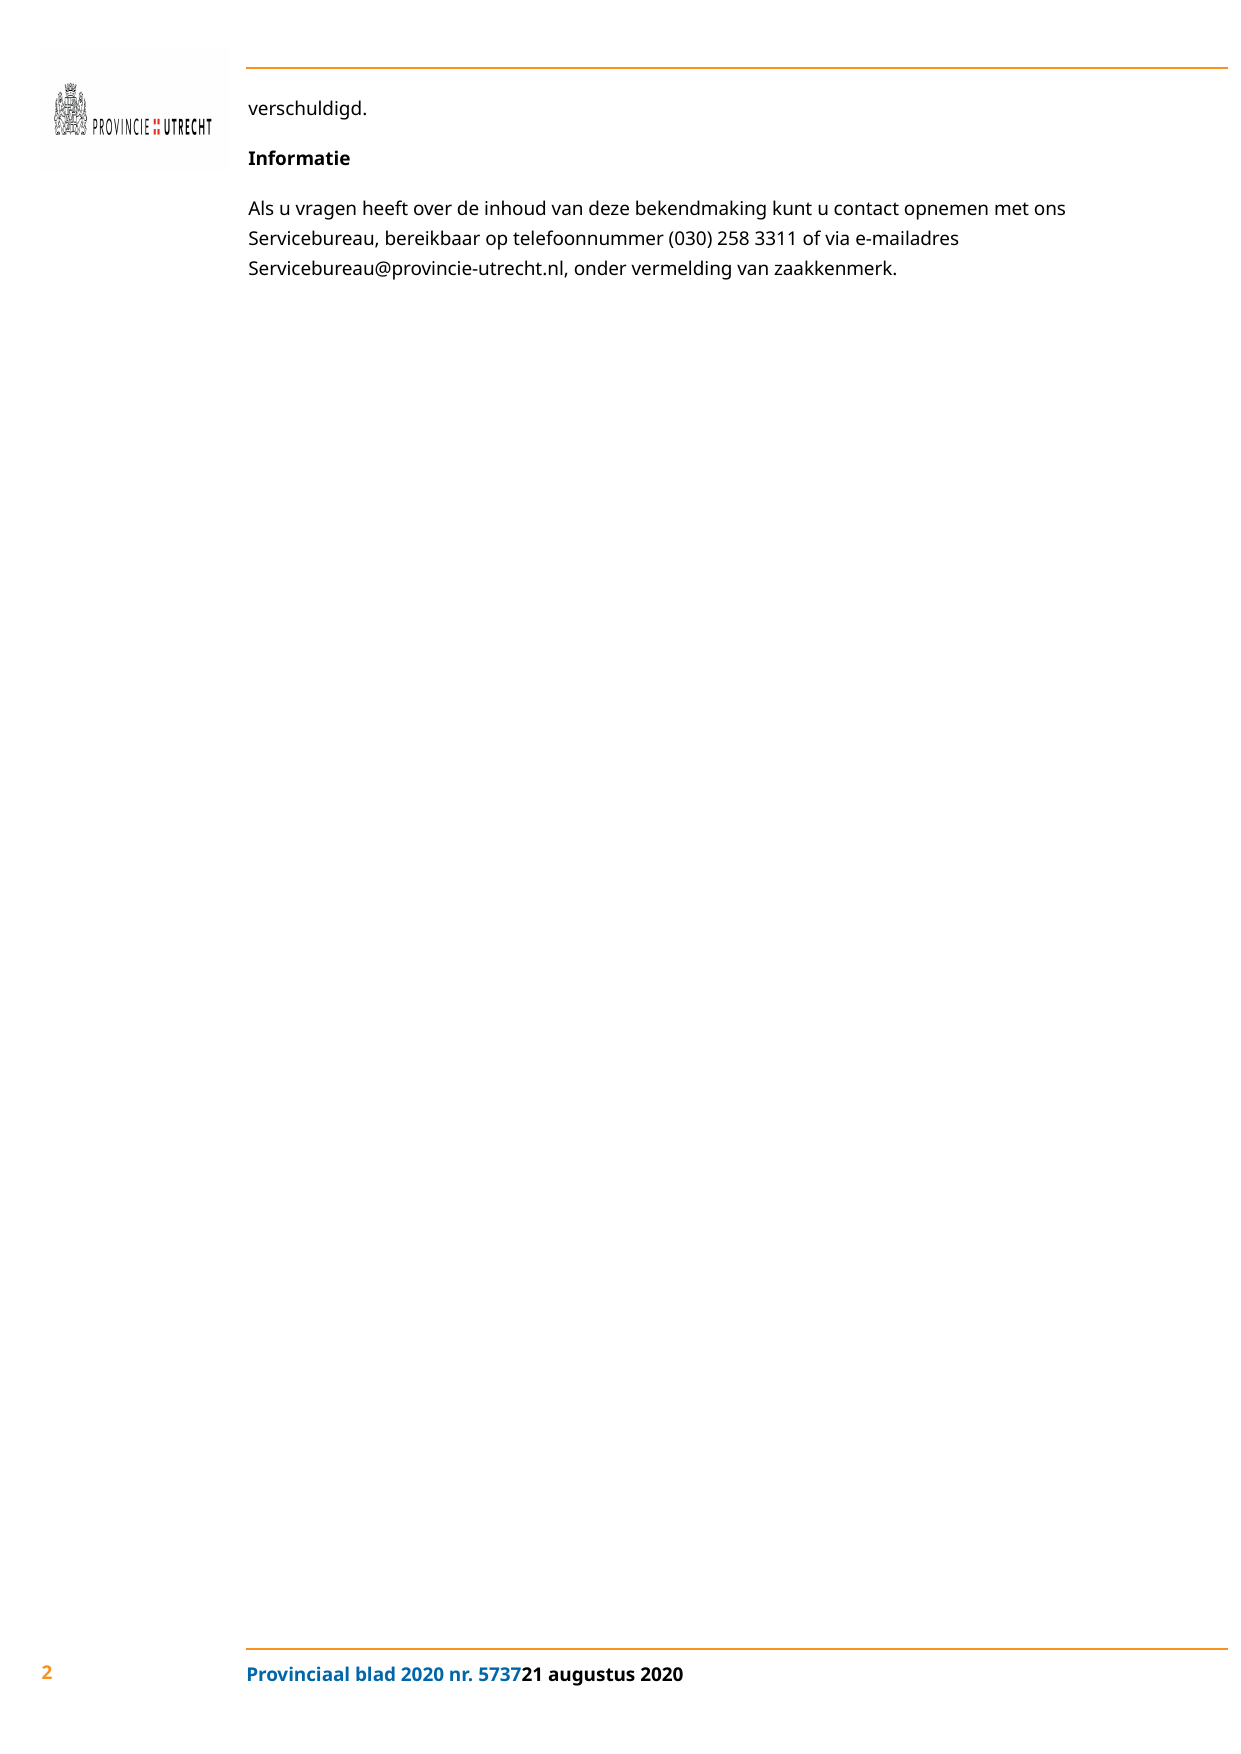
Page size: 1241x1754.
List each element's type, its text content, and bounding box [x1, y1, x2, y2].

text Informatie [248, 145, 1152, 171]
text verschuldigd. [248, 95, 1152, 121]
picture [41, 47, 231, 172]
text Als u vragen heeft over de inhoud van deze bekendmaking kunt u contact opnemen met ons Servicebureau, bereikbaar op telefoonnummer (030) 258 3311 of via e-mailadres Servicebureau@provincie-utrecht.nl, onder vermelding van zaakkenmerk. [248, 196, 1152, 281]
